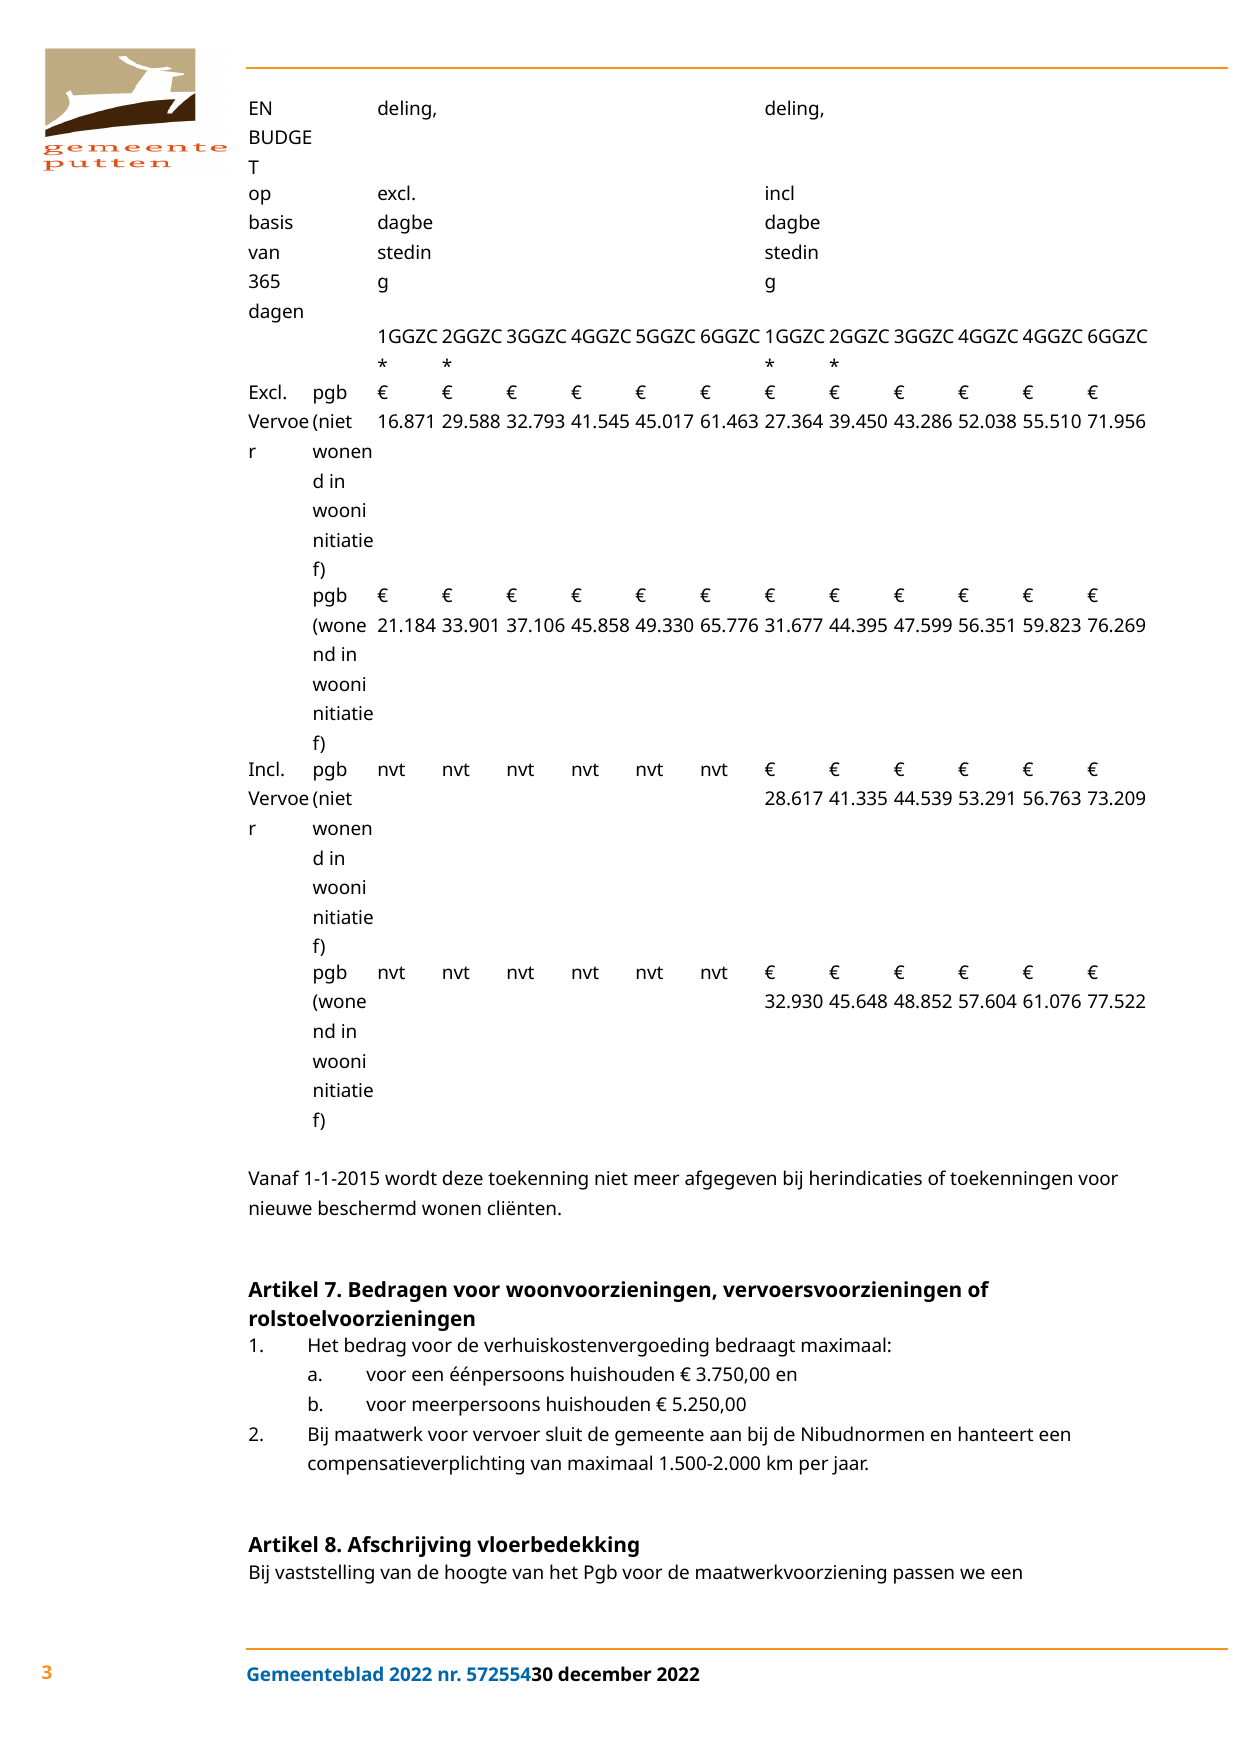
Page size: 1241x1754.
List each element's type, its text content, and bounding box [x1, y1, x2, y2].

table_header [829, 95, 893, 180]
table_header deling, [764, 95, 829, 180]
table_cell 6GGZC [1087, 324, 1152, 379]
table_cell € 16.871 [377, 379, 442, 582]
table_cell € 31.677 [764, 582, 829, 756]
table_cell € 45.858 [571, 582, 635, 756]
table_cell [313, 180, 377, 324]
table_header [635, 95, 700, 180]
table_cell [1023, 180, 1087, 324]
table_cell pgb (niet wonend in wooninitiatief) [313, 756, 377, 959]
table_cell € 55.510 [1023, 379, 1087, 582]
table_cell € 27.364 [764, 379, 829, 582]
table_cell € 53.291 [958, 756, 1022, 959]
table_cell € 28.617 [764, 756, 829, 959]
table_header [958, 95, 1022, 180]
table_cell € 56.763 [1023, 756, 1087, 959]
table_cell 3GGZC [894, 324, 958, 379]
table_header [894, 95, 958, 180]
table_cell pgb (niet wonend in wooninitiatief) [313, 379, 377, 582]
table_cell 2GGZC* [442, 324, 506, 379]
text Bij vaststelling van de hoogte van het Pgb voor de maatwerkvoorziening passen we een [248, 1559, 1152, 1584]
list Bij maatwerk voor vervoer sluit de gemeente aan bij de Nibudnormen en hanteert een compensatieverplichting van maximaal 1.500-2.000 km per jaar. [248, 1421, 1152, 1476]
list Het bedrag voor de verhuiskostenvergoeding bedraagt maximaal: [248, 1332, 1152, 1358]
table_cell € 44.395 [829, 582, 893, 756]
table_cell pgb (wonend in wooninitiatief) [313, 959, 377, 1133]
table_cell € 61.076 [1023, 959, 1087, 1133]
table_cell [829, 180, 893, 324]
table_cell € 76.269 [1087, 582, 1152, 756]
table_cell [506, 180, 571, 324]
table_cell [700, 180, 764, 324]
table_cell nvt [700, 959, 764, 1133]
table_cell € 71.956 [1087, 379, 1152, 582]
table_cell € 59.823 [1023, 582, 1087, 756]
table_cell excl. dagbesteding [377, 180, 442, 324]
table_header [442, 95, 506, 180]
table_header [700, 95, 764, 180]
table_cell nvt [571, 756, 635, 959]
table_cell € 45.648 [829, 959, 893, 1133]
table_cell € 32.793 [506, 379, 571, 582]
table_cell [958, 180, 1022, 324]
list voor meerpersoons huishouden € 5.250,00 [307, 1391, 1152, 1417]
text Artikel 7. Bedragen voor woonvoorzieningen, vervoersvoorzieningen of rolstoelvoorzieningen [248, 1275, 1152, 1332]
table_cell € 32.930 [764, 959, 829, 1133]
table_header EN BUDGET [248, 95, 312, 180]
table_cell [313, 324, 377, 379]
table_header [313, 95, 377, 180]
table_cell nvt [506, 756, 571, 959]
text Artikel 8. Afschrijving vloerbedekking [248, 1530, 1152, 1559]
table_cell € 77.522 [1087, 959, 1152, 1133]
table_cell nvt [635, 959, 700, 1133]
table_cell € 29.588 [442, 379, 506, 582]
picture [41, 47, 231, 172]
table_cell [248, 959, 312, 1133]
table_cell € 61.463 [700, 379, 764, 582]
table_cell € 41.335 [829, 756, 893, 959]
table_header [1023, 95, 1087, 180]
table_cell € 73.209 [1087, 756, 1152, 959]
table_cell 5GGZC [635, 324, 700, 379]
table_cell € 48.852 [894, 959, 958, 1133]
table_header [506, 95, 571, 180]
table_cell nvt [442, 756, 506, 959]
table_cell € 44.539 [894, 756, 958, 959]
table_cell € 43.286 [894, 379, 958, 582]
table_cell € 56.351 [958, 582, 1022, 756]
table_cell nvt [700, 756, 764, 959]
table_header [571, 95, 635, 180]
table_cell € 33.901 [442, 582, 506, 756]
table_cell nvt [635, 756, 700, 959]
table_cell op basis van 365 dagen [248, 180, 312, 324]
table_cell nvt [442, 959, 506, 1133]
table_cell [635, 180, 700, 324]
table_header deling, [377, 95, 442, 180]
table_cell € 21.184 [377, 582, 442, 756]
table_cell 4GGZC [1023, 324, 1087, 379]
table_cell [571, 180, 635, 324]
table_cell 1GGZC* [377, 324, 442, 379]
table_cell € 49.330 [635, 582, 700, 756]
list voor een éénpersoons huishouden € 3.750,00 en [307, 1362, 1152, 1387]
table_cell nvt [377, 756, 442, 959]
table_cell € 45.017 [635, 379, 700, 582]
table_cell € 41.545 [571, 379, 635, 582]
table_cell € 65.776 [700, 582, 764, 756]
table_cell € 52.038 [958, 379, 1022, 582]
table_cell nvt [506, 959, 571, 1133]
table_cell pgb (wonend in wooninitiatief) [313, 582, 377, 756]
table_cell 6GGZC [700, 324, 764, 379]
table_cell 3GGZC [506, 324, 571, 379]
table_cell 1GGZC* [764, 324, 829, 379]
table_cell [1087, 180, 1152, 324]
table_cell [894, 180, 958, 324]
table_cell [248, 582, 312, 756]
table_cell € 57.604 [958, 959, 1022, 1133]
text Vanaf 1-1-2015 wordt deze toekenning niet meer afgegeven bij herindicaties of toekenningen voor nieuwe beschermd wonen cliënten. [248, 1166, 1152, 1221]
table_cell 2GGZC* [829, 324, 893, 379]
table_cell 4GGZC [958, 324, 1022, 379]
table_cell nvt [377, 959, 442, 1133]
table_cell Excl. Vervoer [248, 379, 312, 582]
table_cell € 47.599 [894, 582, 958, 756]
table_header [1087, 95, 1152, 180]
table_cell [442, 180, 506, 324]
table_cell € 37.106 [506, 582, 571, 756]
table_cell incl dagbesteding [764, 180, 829, 324]
table_cell 4GGZC [571, 324, 635, 379]
table_cell nvt [571, 959, 635, 1133]
table_cell [248, 324, 312, 379]
table_cell € 39.450 [829, 379, 893, 582]
table_cell Incl. Vervoer [248, 756, 312, 959]
